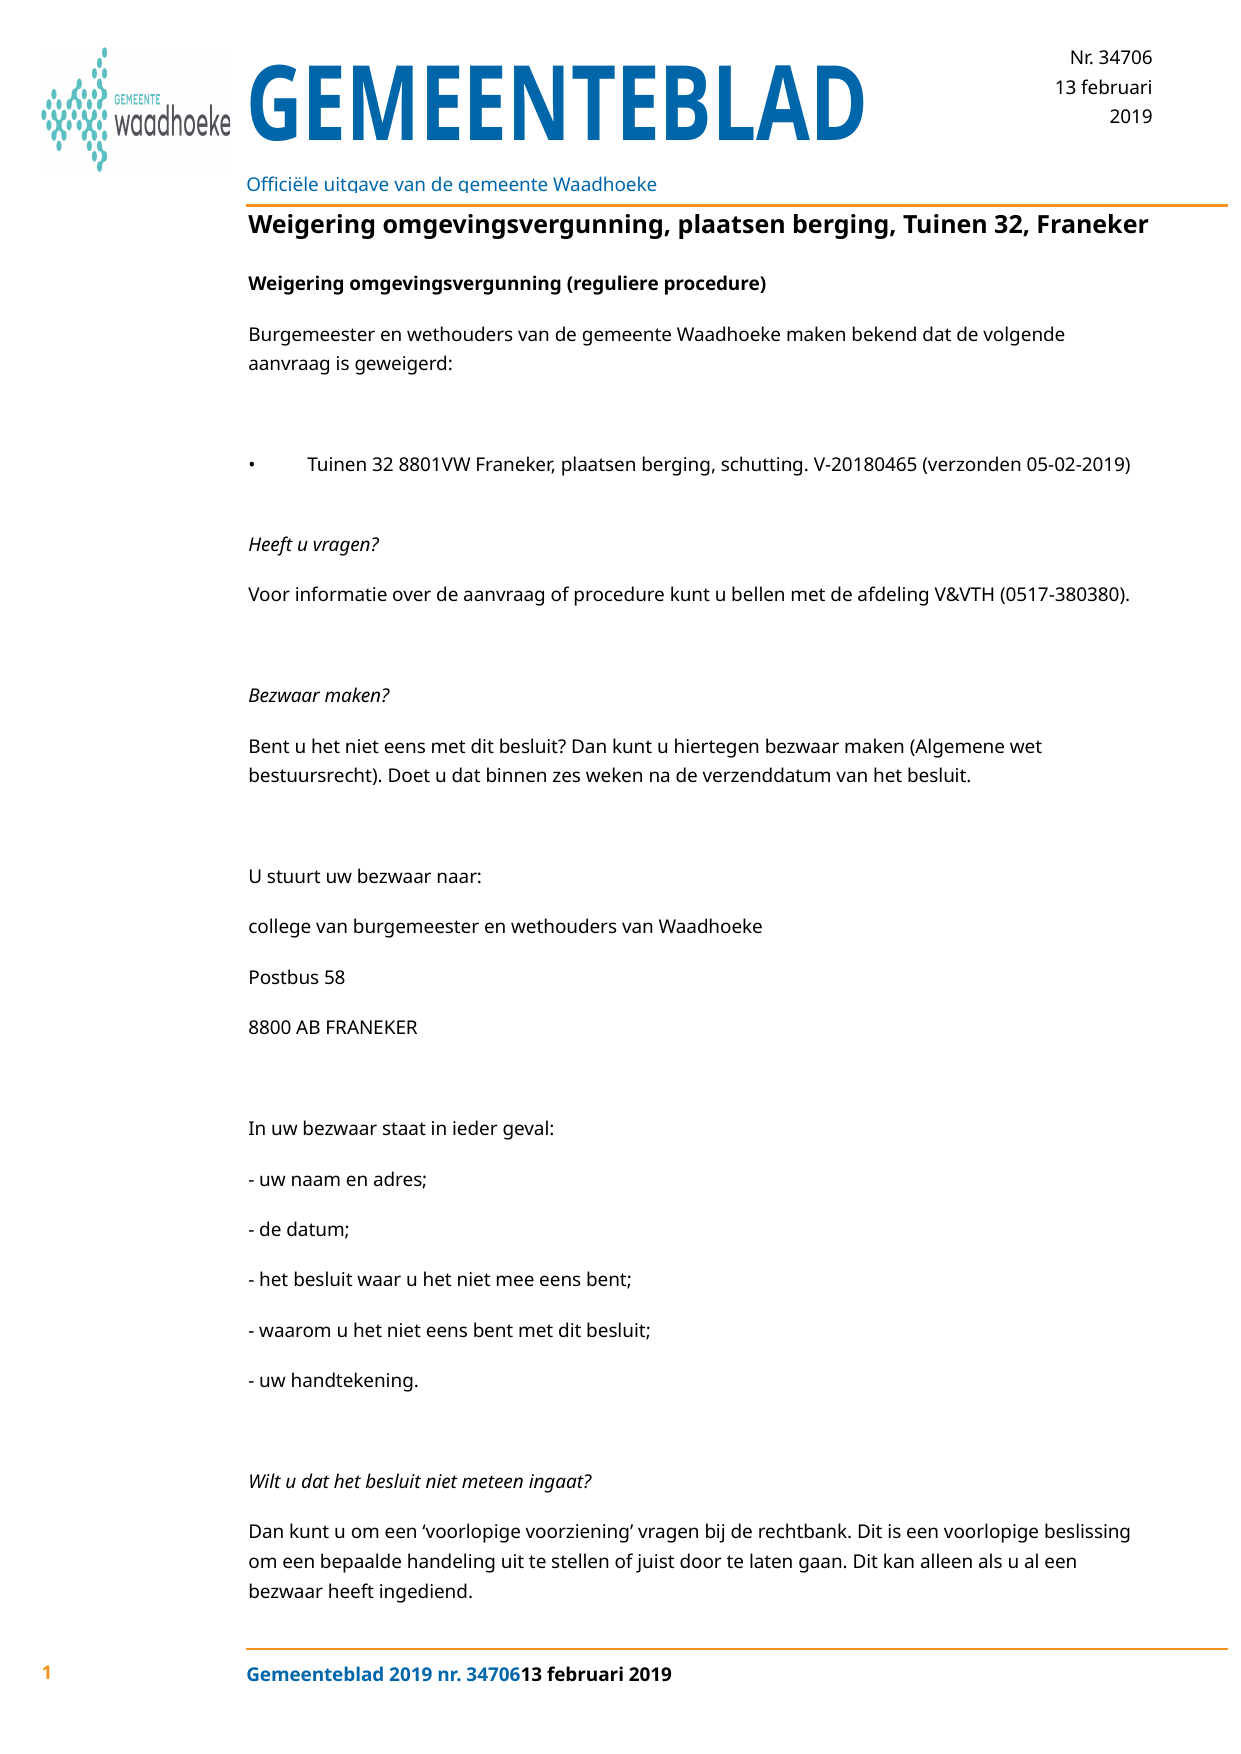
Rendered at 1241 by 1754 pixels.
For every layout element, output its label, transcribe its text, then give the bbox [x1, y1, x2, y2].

text college van burgemeester en wethouders van Waadhoeke [248, 914, 1152, 939]
text Wilt u dat het besluit niet meteen ingaat? [248, 1468, 1152, 1494]
text Postbus 58 [248, 964, 1152, 990]
list Tuinen 32 8801VW Franeker, plaatsen berging, schutting. V-20180465 (verzonden 05-02-2019) [248, 451, 1152, 477]
picture [41, 47, 231, 172]
text In uw bezwaar staat in ieder geval: [248, 1115, 1152, 1141]
text Heeft u vragen? [248, 531, 1152, 557]
text - het besluit waar u het niet mee eens bent; [248, 1267, 1152, 1292]
text Dan kunt u om een ‘voorlopige voorziening’ vragen bij de rechtbank. Dit is een voorlopige beslissing om een bepaalde handeling uit te stellen of juist door te laten gaan. Dit kan alleen als u al een bezwaar heeft ingediend. [248, 1519, 1152, 1603]
text Voor informatie over de aanvraag of procedure kunt u bellen met de afdeling V&VTH (0517-380380). [248, 582, 1152, 607]
text Burgemeester en wethouders van de gemeente Waadhoeke maken bekend dat de volgende aanvraag is geweigerd: [248, 321, 1152, 376]
text - uw handtekening. [248, 1367, 1152, 1393]
text Bent u het niet eens met dit besluit? Dan kunt u hiertegen bezwaar maken (Algemene wet bestuursrecht). Doet u dat binnen zes weken na de verzenddatum van het besluit. [248, 733, 1152, 788]
text Weigering omgevingsvergunning, plaatsen berging, Tuinen 32, Franeker [248, 207, 1152, 241]
text - waarom u het niet eens bent met dit besluit; [248, 1317, 1152, 1343]
text Weigering omgevingsvergunning (reguliere procedure) [248, 270, 1152, 296]
text 8800 AB FRANEKER [248, 1014, 1152, 1040]
text - de datum; [248, 1216, 1152, 1242]
text U stuurt uw bezwaar naar: [248, 863, 1152, 889]
text - uw naam en adres; [248, 1166, 1152, 1191]
text Bezwaar maken? [248, 682, 1152, 708]
